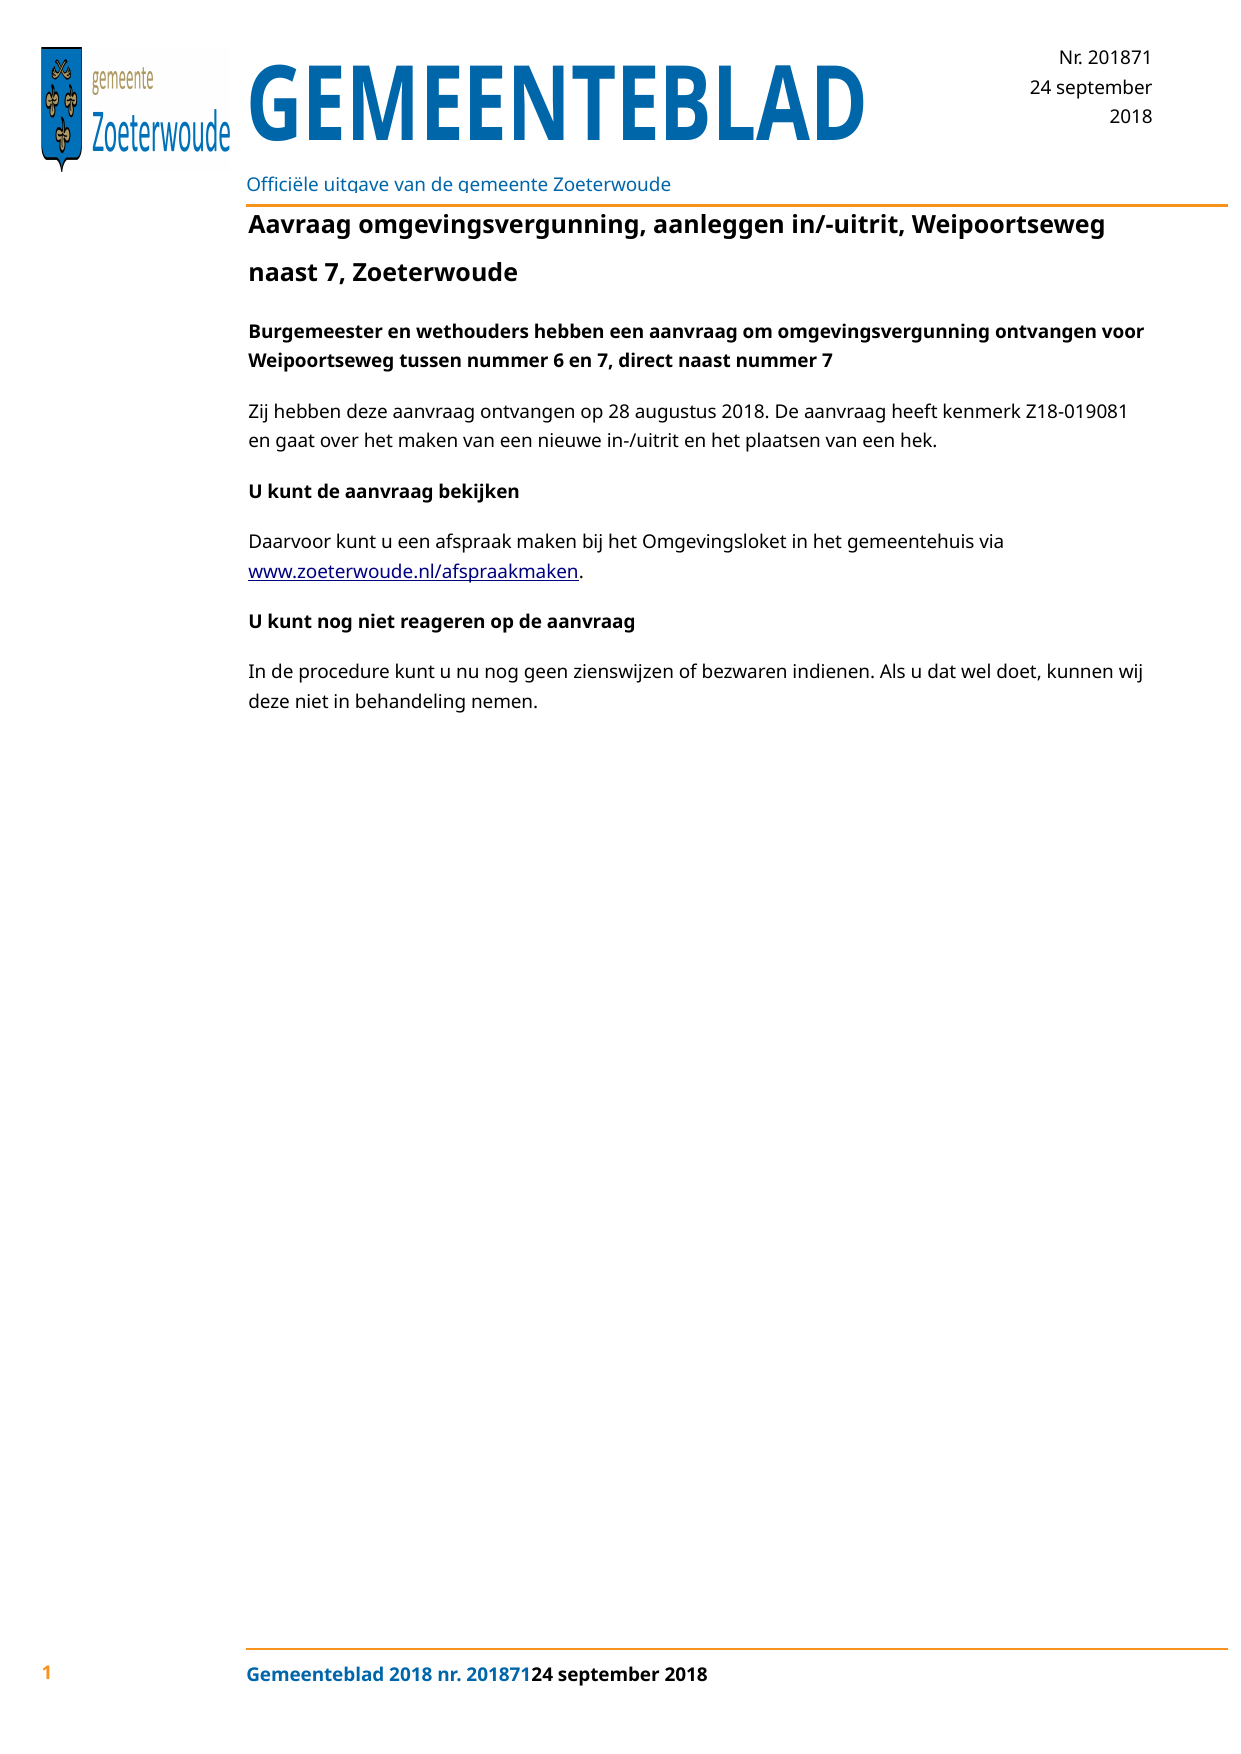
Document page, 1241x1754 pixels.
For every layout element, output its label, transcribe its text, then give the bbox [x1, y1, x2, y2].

text Zij hebben deze aanvraag ontvangen op 28 augustus 2018. De aanvraag heeft kenmerk Z18-019081 en gaat over het maken van een nieuwe in-/uitrit en het plaatsen van een hek. [248, 398, 1152, 453]
picture [41, 47, 231, 172]
text U kunt nog niet reageren op de aanvraag [248, 608, 1152, 634]
text Burgemeester en wethouders hebben een aanvraag om omgevingsvergunning ontvangen voor Weipoortseweg tussen nummer 6 en 7, direct naast nummer 7 [248, 318, 1152, 373]
text Daarvoor kunt u een afspraak maken bij het Omgevingsloket in het gemeentehuis via www.zoeterwoude.nl/afspraakmaken. [248, 528, 1152, 584]
text Aavraag omgevingsvergunning, aanleggen in/-uitrit, Weipoortseweg naast 7, Zoeterwoude [248, 207, 1152, 288]
text U kunt de aanvraag bekijken [248, 478, 1152, 504]
text In de procedure kunt u nu nog geen zienswijzen of bezwaren indienen. Als u dat wel doet, kunnen wij deze niet in behandeling nemen. [248, 659, 1152, 714]
